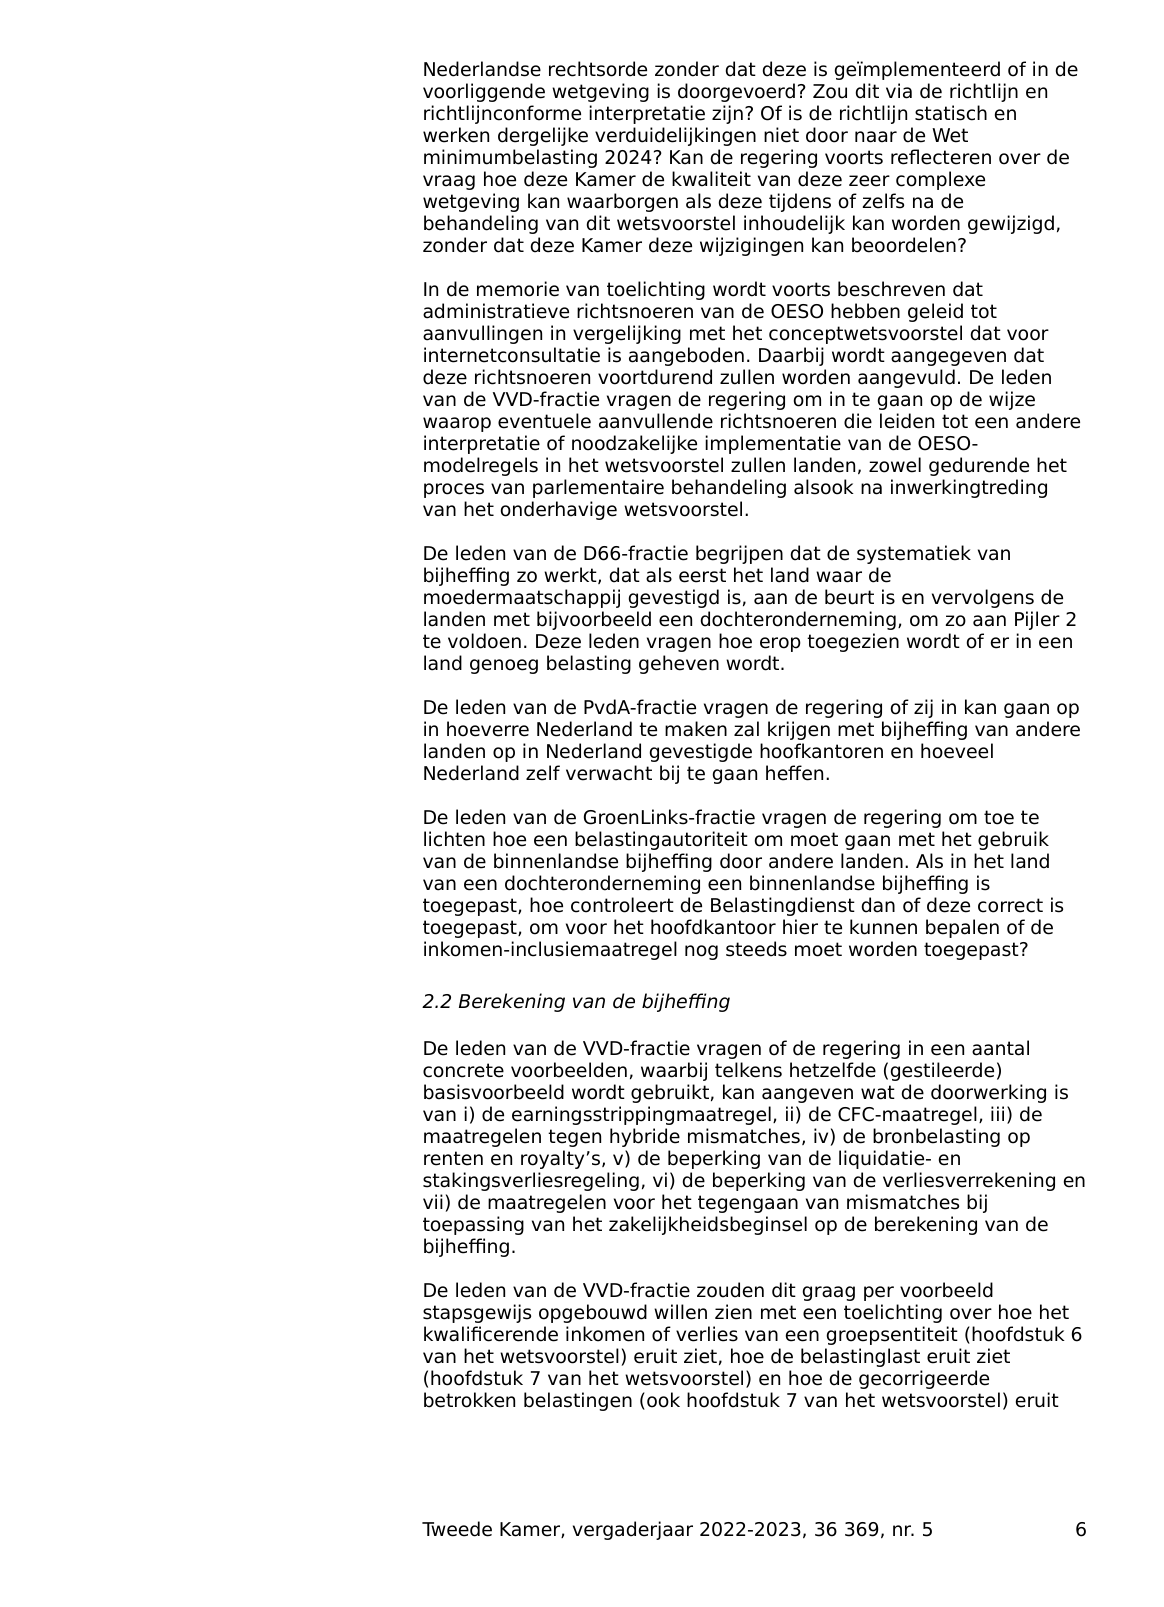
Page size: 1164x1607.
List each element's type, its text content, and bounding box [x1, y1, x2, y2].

text De leden van de PvdA-fractie vragen de regering of zij in kan gaan op in hoeverre Nederland te maken zal krijgen met bijheffing van andere landen op in Nederland gevestigde hoofkantoren en hoeveel Nederland zelf verwacht bij te gaan heffen. [422, 697, 1087, 785]
subtitle 2.2 Berekening van de bijheffing [422, 991, 1087, 1013]
text Nederlandse rechtsorde zonder dat deze is geïmplementeerd of in de voorliggende wetgeving is doorgevoerd? Zou dit via de richtlijn en richtlijnconforme interpretatie zijn? Of is de richtlijn statisch en werken dergelijke verduidelijkingen niet door naar de Wet minimumbelasting 2024? Kan de regering voorts reflecteren over de vraag hoe deze Kamer de kwaliteit van deze zeer complexe wetgeving kan waarborgen als deze tijdens of zelfs na de behandeling van dit wetsvoorstel inhoudelijk kan worden gewijzigd, zonder dat deze Kamer deze wijzigingen kan beoordelen? [422, 59, 1087, 257]
text De leden van de D66-fractie begrijpen dat de systematiek van bijheffing zo werkt, dat als eerst het land waar de moedermaatschappij gevestigd is, aan de beurt is en vervolgens de landen met bijvoorbeeld een dochteronderneming, om zo aan Pijler 2 te voldoen. Deze leden vragen hoe erop toegezien wordt of er in een land genoeg belasting geheven wordt. [422, 543, 1087, 675]
text In de memorie van toelichting wordt voorts beschreven dat administratieve richtsnoeren van de OESO hebben geleid tot aanvullingen in vergelijking met het conceptwetsvoorstel dat voor internetconsultatie is aangeboden. Daarbij wordt aangegeven dat deze richtsnoeren voortdurend zullen worden aangevuld. De leden van de VVD-fractie vragen de regering om in te gaan op de wijze waarop eventuele aanvullende richtsnoeren die leiden tot een andere interpretatie of noodzakelijke implementatie van de OESO-modelregels in het wetsvoorstel zullen landen, zowel gedurende het proces van parlementaire behandeling alsook na inwerkingtreding van het onderhavige wetsvoorstel. [422, 279, 1087, 521]
text De leden van de VVD-fractie vragen of de regering in een aantal concrete voorbeelden, waarbij telkens hetzelfde (gestileerde) basisvoorbeeld wordt gebruikt, kan aangeven wat de doorwerking is van i) de earningsstrippingmaatregel, ii) de CFC-maatregel, iii) de maatregelen tegen hybride mismatches, iv) de bronbelasting op renten en royalty’s, v) de beperking van de liquidatie- en stakingsverliesregeling, vi) de beperking van de verliesverrekening en vii) de maatregelen voor het tegengaan van mismatches bij toepassing van het zakelijkheidsbeginsel op de berekening van de bijheffing. [422, 1038, 1087, 1258]
text De leden van de VVD-fractie zouden dit graag per voorbeeld stapsgewijs opgebouwd willen zien met een toelichting over hoe het kwalificerende inkomen of verlies van een groepsentiteit (hoofdstuk 6 van het wetsvoorstel) eruit ziet, hoe de belastinglast eruit ziet (hoofdstuk 7 van het wetsvoorstel) en hoe de gecorrigeerde betrokken belastingen (ook hoofdstuk 7 van het wetsvoorstel) eruit [422, 1280, 1087, 1412]
text De leden van de GroenLinks-fractie vragen de regering om toe te lichten hoe een belastingautoriteit om moet gaan met het gebruik van de binnenlandse bijheffing door andere landen. Als in het land van een dochteronderneming een binnenlandse bijheffing is toegepast, hoe controleert de Belastingdienst dan of deze correct is toegepast, om voor het hoofdkantoor hier te kunnen bepalen of de inkomen-inclusiemaatregel nog steeds moet worden toegepast? [422, 807, 1087, 961]
